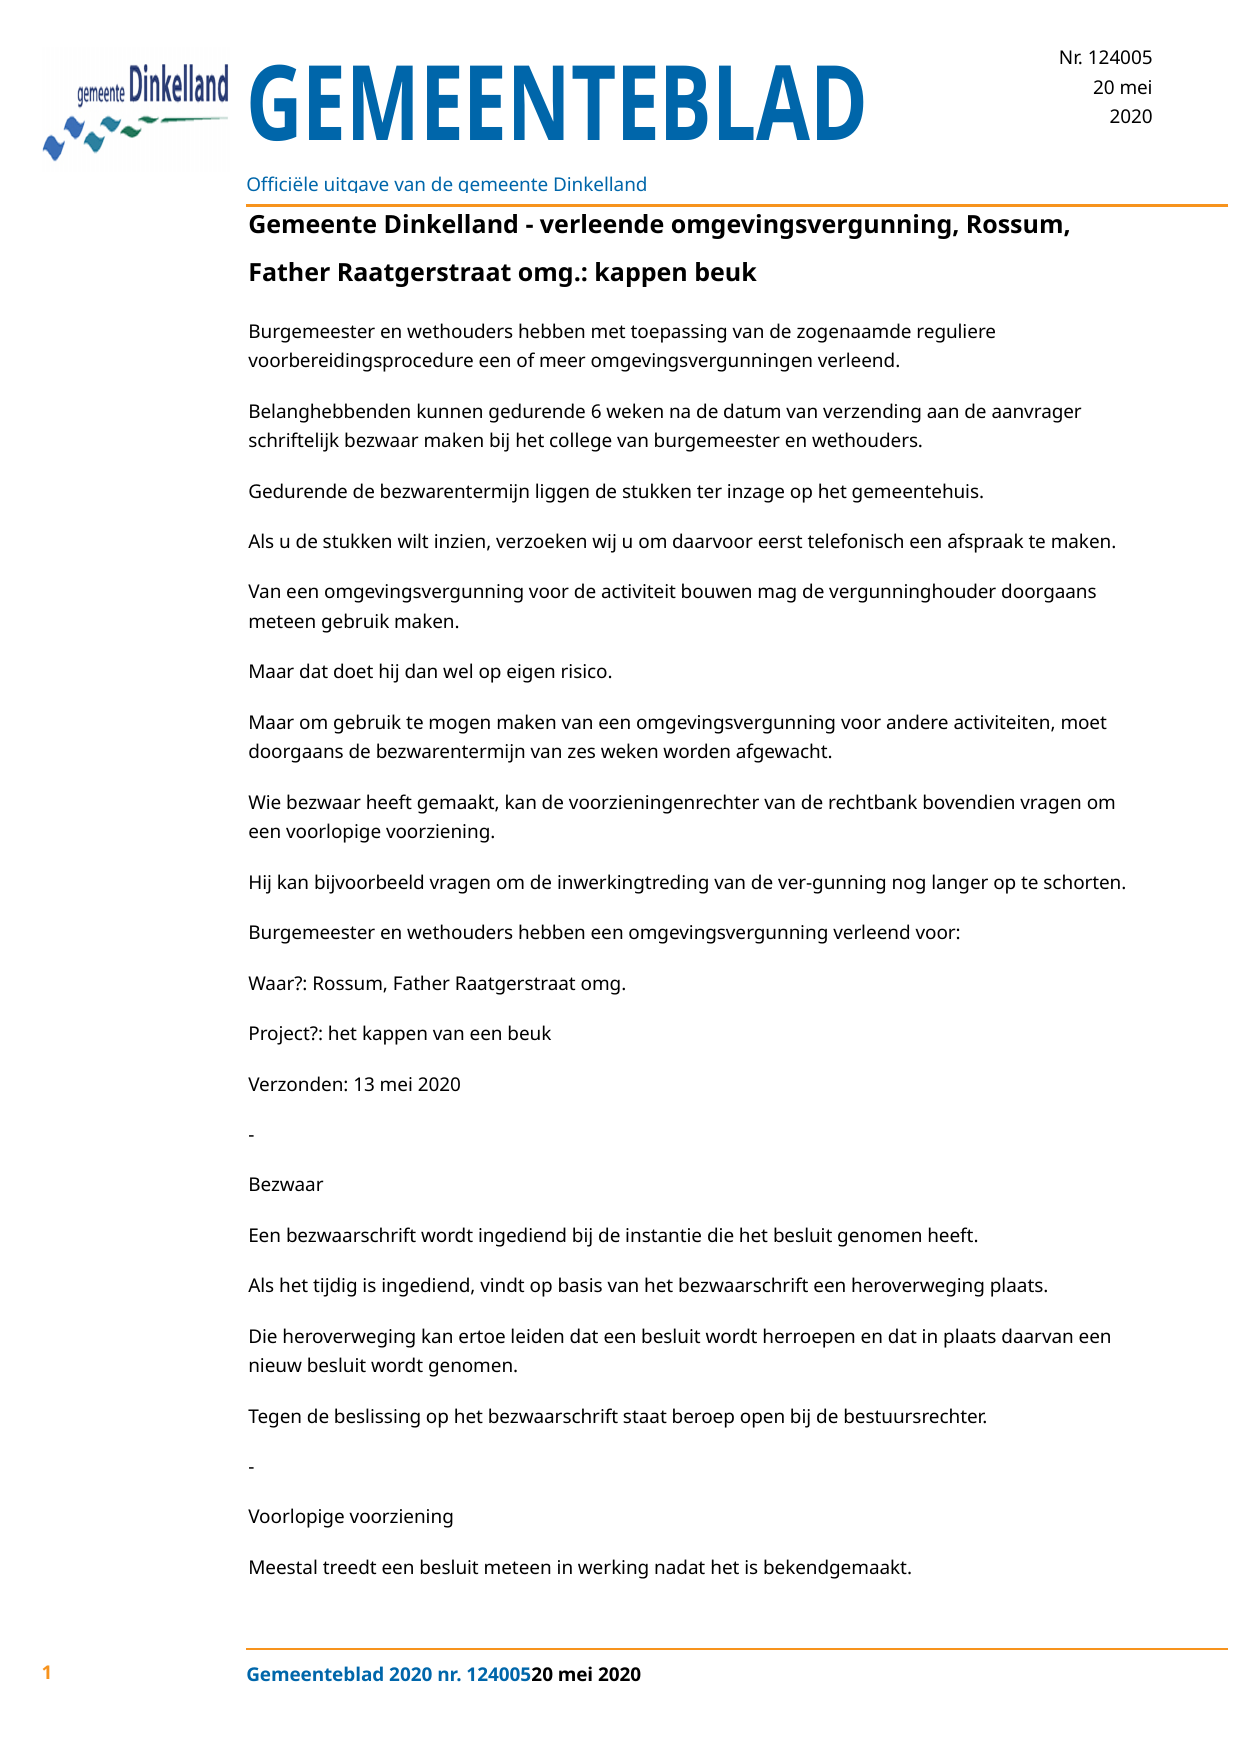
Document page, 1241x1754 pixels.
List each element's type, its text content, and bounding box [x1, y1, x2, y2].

text - [248, 1453, 1152, 1479]
text Wie bezwaar heeft gemaakt, kan de voorzieningenrechter van de rechtbank bovendien vragen om een voorlopige voorziening. [248, 789, 1152, 844]
text Die heroverweging kan ertoe leiden dat een besluit wordt herroepen en dat in plaats daarvan een nieuw besluit wordt genomen. [248, 1323, 1152, 1378]
text Als het tijdig is ingediend, vindt op basis van het bezwaarschrift een heroverweging plaats. [248, 1272, 1152, 1298]
text Meestal treedt een besluit meteen in werking nadat het is bekendgemaakt. [248, 1554, 1152, 1580]
text Gedurende de bezwarentermijn liggen de stukken ter inzage op het gemeentehuis. [248, 478, 1152, 504]
text Van een omgevingsvergunning voor de activiteit bouwen mag de vergunninghouder doorgaans meteen gebruik maken. [248, 579, 1152, 634]
text Belanghebbenden kunnen gedurende 6 weken na de datum van verzending aan de aanvrager schriftelijk bezwaar maken bij het college van burgemeester en wethouders. [248, 398, 1152, 453]
text Hij kan bijvoorbeeld vragen om de inwerkingtreding van de ver-gunning nog langer op te schorten. [248, 869, 1152, 895]
text Gemeente Dinkelland - verleende omgevingsvergunning, Rossum, Father Raatgerstraat omg.: kappen beuk [248, 207, 1152, 288]
text - [248, 1121, 1152, 1147]
text Verzonden: 13 mei 2020 [248, 1071, 1152, 1097]
text Maar om gebruik te mogen maken van een omgevingsvergunning voor andere activiteiten, moet doorgaans de bezwarentermijn van zes weken worden afgewacht. [248, 709, 1152, 764]
text Een bezwaarschrift wordt ingediend bij de instantie die het besluit genomen heeft. [248, 1222, 1152, 1248]
text Bezwaar [248, 1172, 1152, 1197]
text Burgemeester en wethouders hebben een omgevingsvergunning verleend voor: [248, 919, 1152, 945]
text Als u de stukken wilt inzien, verzoeken wij u om daarvoor eerst telefonisch een afspraak te maken. [248, 528, 1152, 554]
text Voorlopige voorziening [248, 1504, 1152, 1529]
text Tegen de beslissing op het bezwaarschrift staat beroep open bij de bestuursrechter. [248, 1403, 1152, 1429]
text Burgemeester en wethouders hebben met toepassing van de zogenaamde reguliere voorbereidingsprocedure een of meer omgevingsvergunningen verleend. [248, 318, 1152, 373]
text Waar?: Rossum, Father Raatgerstraat omg. [248, 970, 1152, 996]
text Project?: het kappen van een beuk [248, 1020, 1152, 1046]
picture [41, 47, 231, 172]
text Maar dat doet hij dan wel op eigen risico. [248, 659, 1152, 684]
